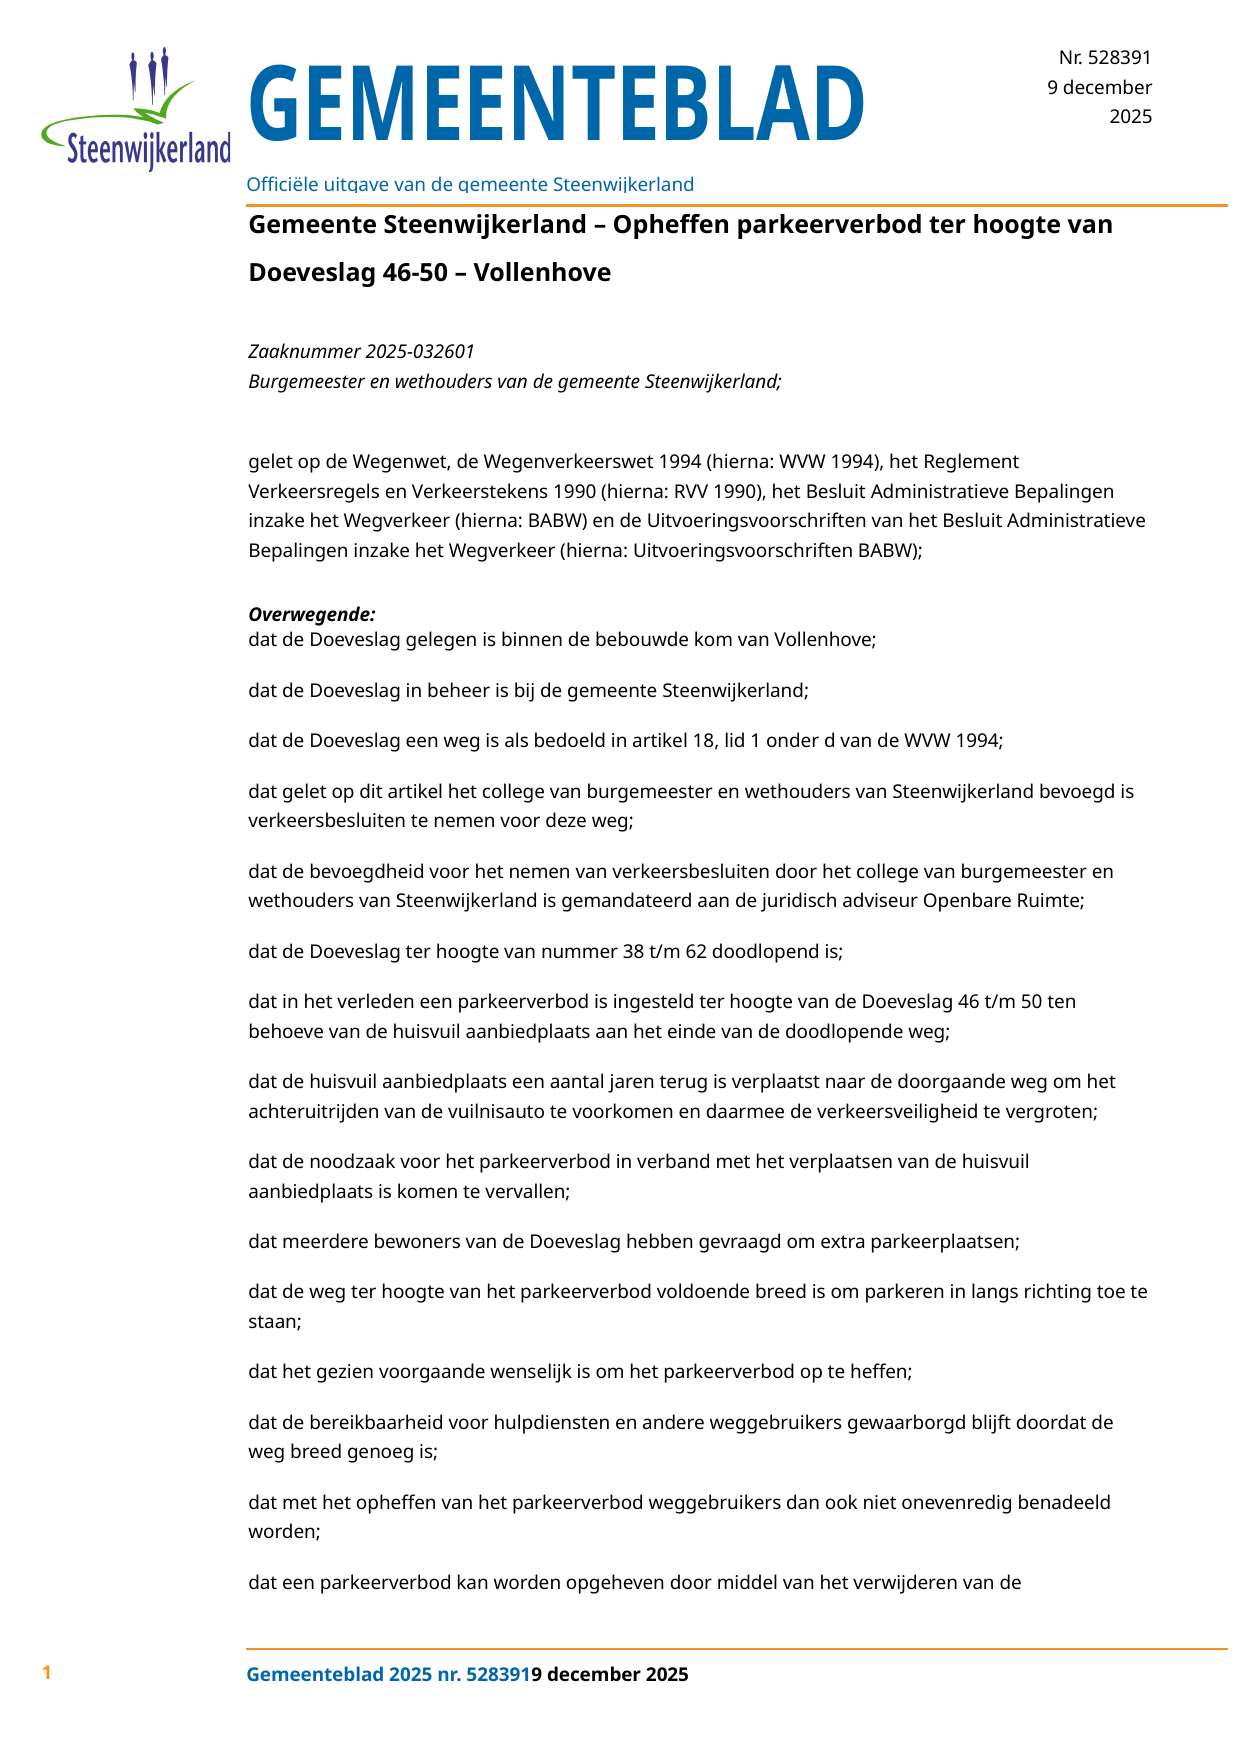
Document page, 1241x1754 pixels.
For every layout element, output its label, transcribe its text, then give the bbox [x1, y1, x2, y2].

text dat de bevoegdheid voor het nemen van verkeersbesluiten door het college van burgemeester en wethouders van Steenwijkerland is gemandateerd aan de juridisch adviseur Openbare Ruimte; [248, 858, 1152, 913]
picture [41, 47, 231, 172]
text dat de Doeveslag in beheer is bij de gemeente Steenwijkerland; [248, 677, 1152, 703]
text gelet op de Wegenwet, de Wegenverkeerswet 1994 (hierna: WVW 1994), het Reglement Verkeersregels en Verkeerstekens 1990 (hierna: RVV 1990), het Besluit Administratieve Bepalingen inzake het Wegverkeer (hierna: BABW) en de Uitvoeringsvoorschriften van het Besluit Administratieve Bepalingen inzake het Wegverkeer (hierna: Uitvoeringsvoorschriften BABW); [248, 448, 1152, 563]
text dat met het opheffen van het parkeerverbod weggebruikers dan ook niet onevenredig benadeeld worden; [248, 1489, 1152, 1544]
text dat de weg ter hoogte van het parkeerverbod voldoende breed is om parkeren in langs richting toe te staan; [248, 1279, 1152, 1334]
text dat gelet op dit artikel het college van burgemeester en wethouders van Steenwijkerland bevoegd is verkeersbesluiten te nemen voor deze weg; [248, 778, 1152, 833]
text dat de huisvuil aanbiedplaats een aantal jaren terug is verplaatst naar de doorgaande weg om het achteruitrijden van de vuilnisauto te voorkomen en daarmee de verkeersveiligheid te vergroten; [248, 1068, 1152, 1124]
text Overwegende: [248, 601, 1152, 627]
text dat het gezien voorgaande wenselijk is om het parkeerverbod op te heffen; [248, 1359, 1152, 1384]
text Burgemeester en wethouders van de gemeente Steenwijkerland; [248, 368, 1152, 394]
text dat de noodzaak voor het parkeerverbod in verband met het verplaatsen van de huisvuil aanbiedplaats is komen te vervallen; [248, 1148, 1152, 1204]
text dat een parkeerverbod kan worden opgeheven door middel van het verwijderen van de [248, 1569, 1152, 1595]
text Zaaknummer 2025-032601 [248, 339, 1152, 364]
text dat de Doeveslag ter hoogte van nummer 38 t/m 62 doodlopend is; [248, 938, 1152, 964]
text dat meerdere bewoners van de Doeveslag hebben gevraagd om extra parkeerplaatsen; [248, 1228, 1152, 1254]
text dat in het verleden een parkeerverbod is ingesteld ter hoogte van de Doeveslag 46 t/m 50 ten behoeve van de huisvuil aanbiedplaats aan het einde van de doodlopende weg; [248, 988, 1152, 1044]
text dat de bereikbaarheid voor hulpdiensten en andere weggebruikers gewaarborgd blijft doordat de weg breed genoeg is; [248, 1409, 1152, 1464]
text dat de Doeveslag gelegen is binnen de bebouwde kom van Vollenhove; [248, 627, 1152, 652]
text dat de Doeveslag een weg is als bedoeld in artikel 18, lid 1 onder d van de WVW 1994; [248, 727, 1152, 753]
text Gemeente Steenwijkerland – Opheffen parkeerverbod ter hoogte van Doeveslag 46-50 – Vollenhove [248, 207, 1152, 288]
